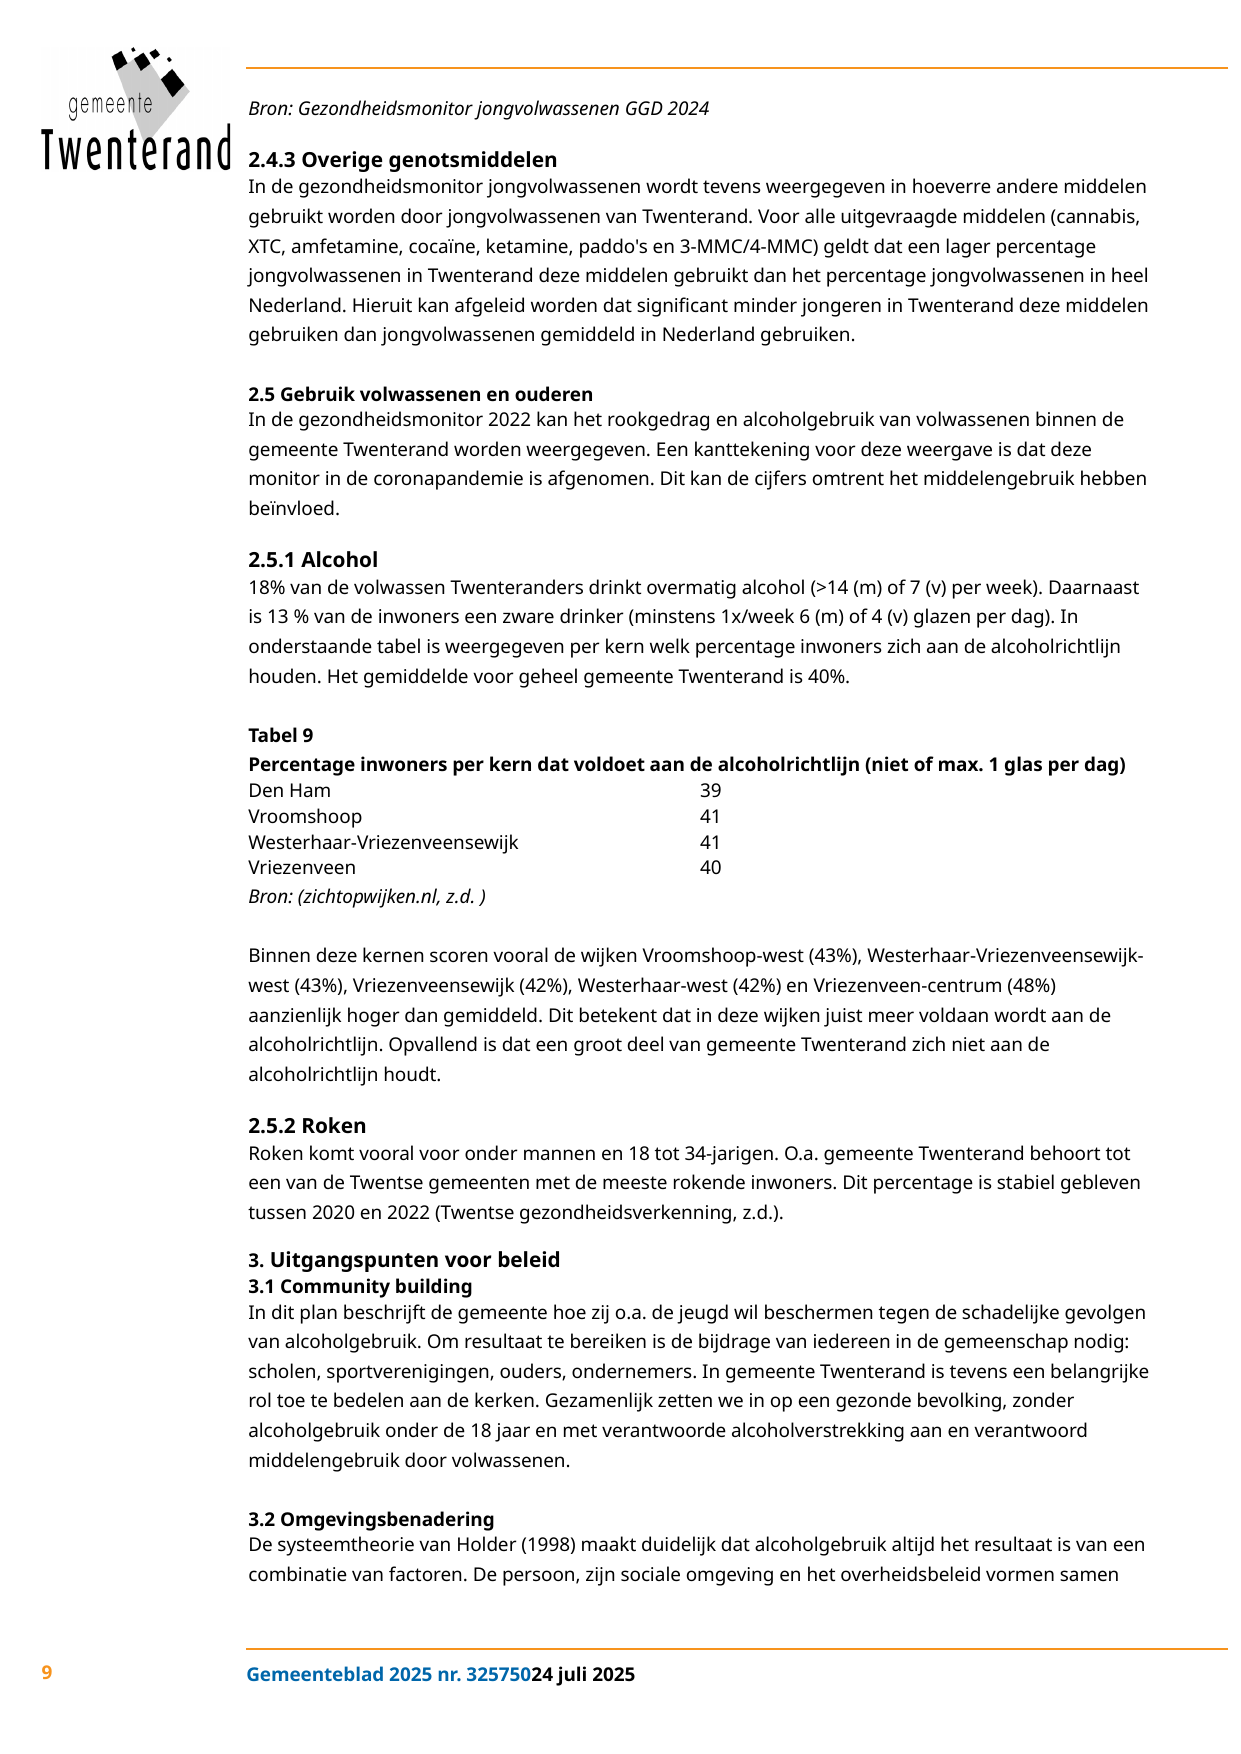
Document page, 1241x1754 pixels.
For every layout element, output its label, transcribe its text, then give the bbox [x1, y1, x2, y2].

table_cell 41 [700, 803, 1152, 829]
text Tabel 9 [248, 722, 1152, 748]
text Binnen deze kernen scoren vooral de wijken Vroomshoop-west (43%), Westerhaar-Vriezenveensewijk-west (43%), Vriezenveensewijk (42%), Westerhaar-west (42%) en Vriezenveen-centrum (48%) aanzienlijk hoger dan gemiddeld. Dit betekent dat in deze wijken juist meer voldaan wordt aan de alcoholrichtlijn. Opvallend is dat een groot deel van gemeente Twenterand zich niet aan de alcoholrichtlijn houdt. [248, 943, 1152, 1087]
table_cell Den Ham [248, 778, 700, 803]
text 2.5 Gebruik volwassenen en ouderen [248, 381, 1152, 406]
picture [41, 47, 231, 172]
text Bron: (zichtopwijken.nl, z.d. ) [248, 883, 1152, 909]
text In dit plan beschrijft de gemeente hoe zij o.a. de jeugd wil beschermen tegen de schadelijke gevolgen van alcoholgebruik. Om resultaat te bereiken is de bijdrage van iedereen in de gemeenschap nodig: scholen, sportverenigingen, ouders, ondernemers. In gemeente Twenterand is tevens een belangrijke rol toe te bedelen aan de kerken. Gezamenlijk zetten we in op een gezonde bevolking, zonder alcoholgebruik onder de 18 jaar en met verantwoorde alcoholverstrekking aan en verantwoord middelengebruik door volwassenen. [248, 1299, 1152, 1472]
text 2.5.2 Roken [248, 1111, 1152, 1140]
text De systeemtheorie van Holder (1998) maakt duidelijk dat alcoholgebruik altijd het resultaat is van een combinatie van factoren. De persoon, zijn sociale omgeving en het overheidsbeleid vormen samen [248, 1532, 1152, 1587]
text 3.2 Omgevingsbenadering [248, 1506, 1152, 1532]
table_cell 40 [700, 855, 1152, 880]
text 3.1 Community building [248, 1273, 1152, 1299]
text 2.4.3 Overige genotsmiddelen [248, 145, 1152, 174]
text 18% van de volwassen Twenteranders drinkt overmatig alcohol (>14 (m) of 7 (v) per week). Daarnaast is 13 % van de inwoners een zware drinker (minstens 1x/week 6 (m) of 4 (v) glazen per dag). In onderstaande tabel is weergegeven per kern welk percentage inwoners zich aan de alcoholrichtlijn houden. Het gemiddelde voor geheel gemeente Twenterand is 40%. [248, 574, 1152, 688]
table_cell Vroomshoop [248, 803, 700, 829]
text Roken komt vooral voor onder mannen en 18 tot 34-jarigen. O.a. gemeente Twenterand behoort tot een van de Twentse gemeenten met de meeste rokende inwoners. Dit percentage is stabiel gebleven tussen 2020 en 2022 (Twentse gezondheidsverkenning, z.d.). [248, 1140, 1152, 1225]
text Bron: Gezondheidsmonitor jongvolwassenen GGD 2024 [248, 95, 1152, 121]
table_cell 41 [700, 829, 1152, 854]
table_header Percentage inwoners per kern dat voldoet aan de alcoholrichtlijn (niet of max. 1 glas per dag) [248, 752, 1152, 777]
text In de gezondheidsmonitor jongvolwassenen wordt tevens weergegeven in hoeverre andere middelen gebruikt worden door jongvolwassenen van Twenterand. Voor alle uitgevraagde middelen (cannabis, XTC, amfetamine, cocaïne, ketamine, paddo's en 3-MMC/4-MMC) geldt dat een lager percentage jongvolwassenen in Twenterand deze middelen gebruikt dan het percentage jongvolwassenen in heel Nederland. Hieruit kan afgeleid worden dat significant minder jongeren in Twenterand deze middelen gebruiken dan jongvolwassenen gemiddeld in Nederland gebruiken. [248, 174, 1152, 347]
table_cell Vriezenveen [248, 855, 700, 880]
table_cell Westerhaar-Vriezenveensewijk [248, 829, 700, 854]
text In de gezondheidsmonitor 2022 kan het rookgedrag en alcoholgebruik van volwassenen binnen de gemeente Twenterand worden weergegeven. Een kanttekening voor deze weergave is dat deze monitor in de coronapandemie is afgenomen. Dit kan de cijfers omtrent het middelengebruik hebben beïnvloed. [248, 406, 1152, 521]
text 3. Uitgangspunten voor beleid [248, 1245, 1152, 1273]
text 2.5.1 Alcohol [248, 546, 1152, 574]
table_cell 39 [700, 778, 1152, 803]
